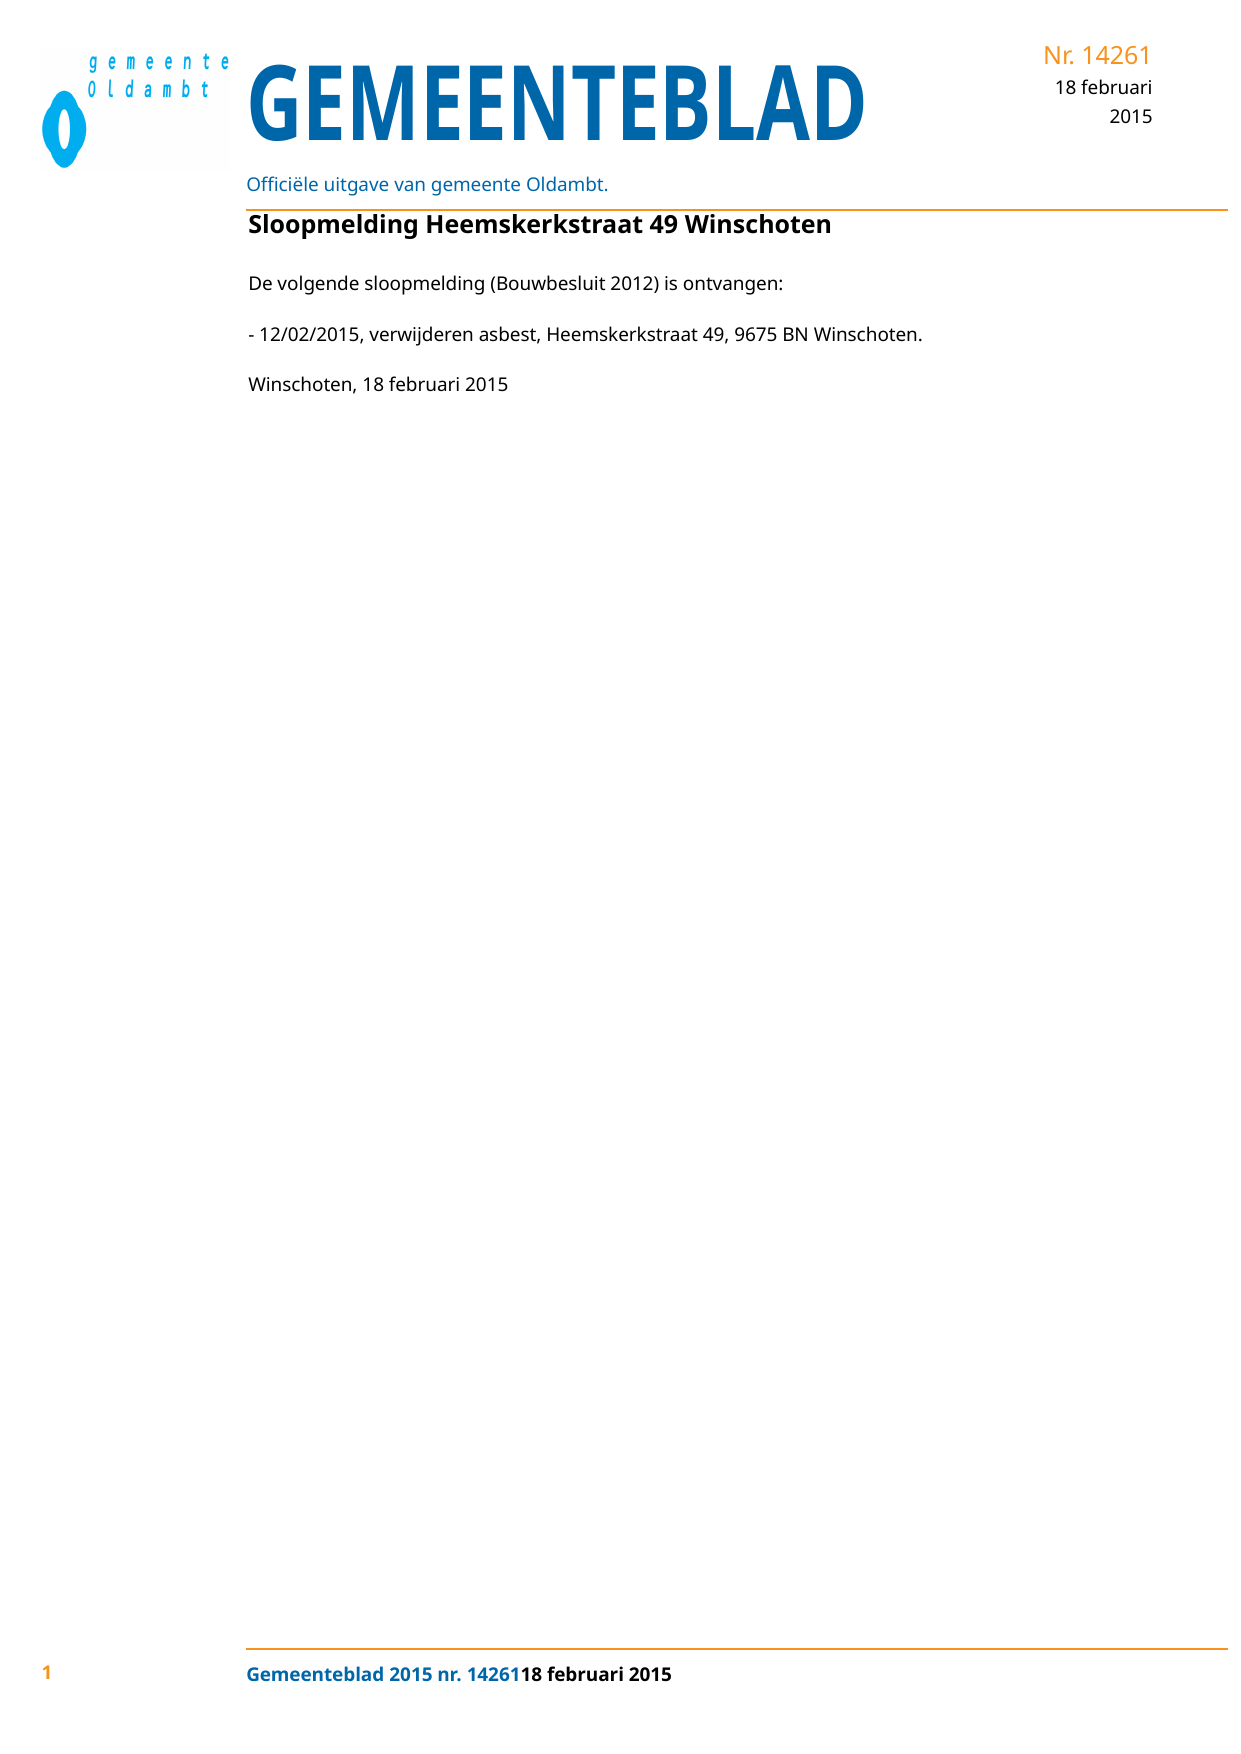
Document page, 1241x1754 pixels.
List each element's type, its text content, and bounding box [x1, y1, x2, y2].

text Sloopmelding Heemskerkstraat 49 Winschoten [248, 211, 1152, 241]
text De volgende sloopmelding (Bouwbesluit 2012) is ontvangen: [248, 270, 1152, 296]
text Winschoten, 18 februari 2015 [248, 371, 1152, 397]
text - 12/02/2015, verwijderen asbest, Heemskerkstraat 49, 9675 BN Winschoten. [248, 321, 1152, 346]
picture [41, 47, 231, 172]
